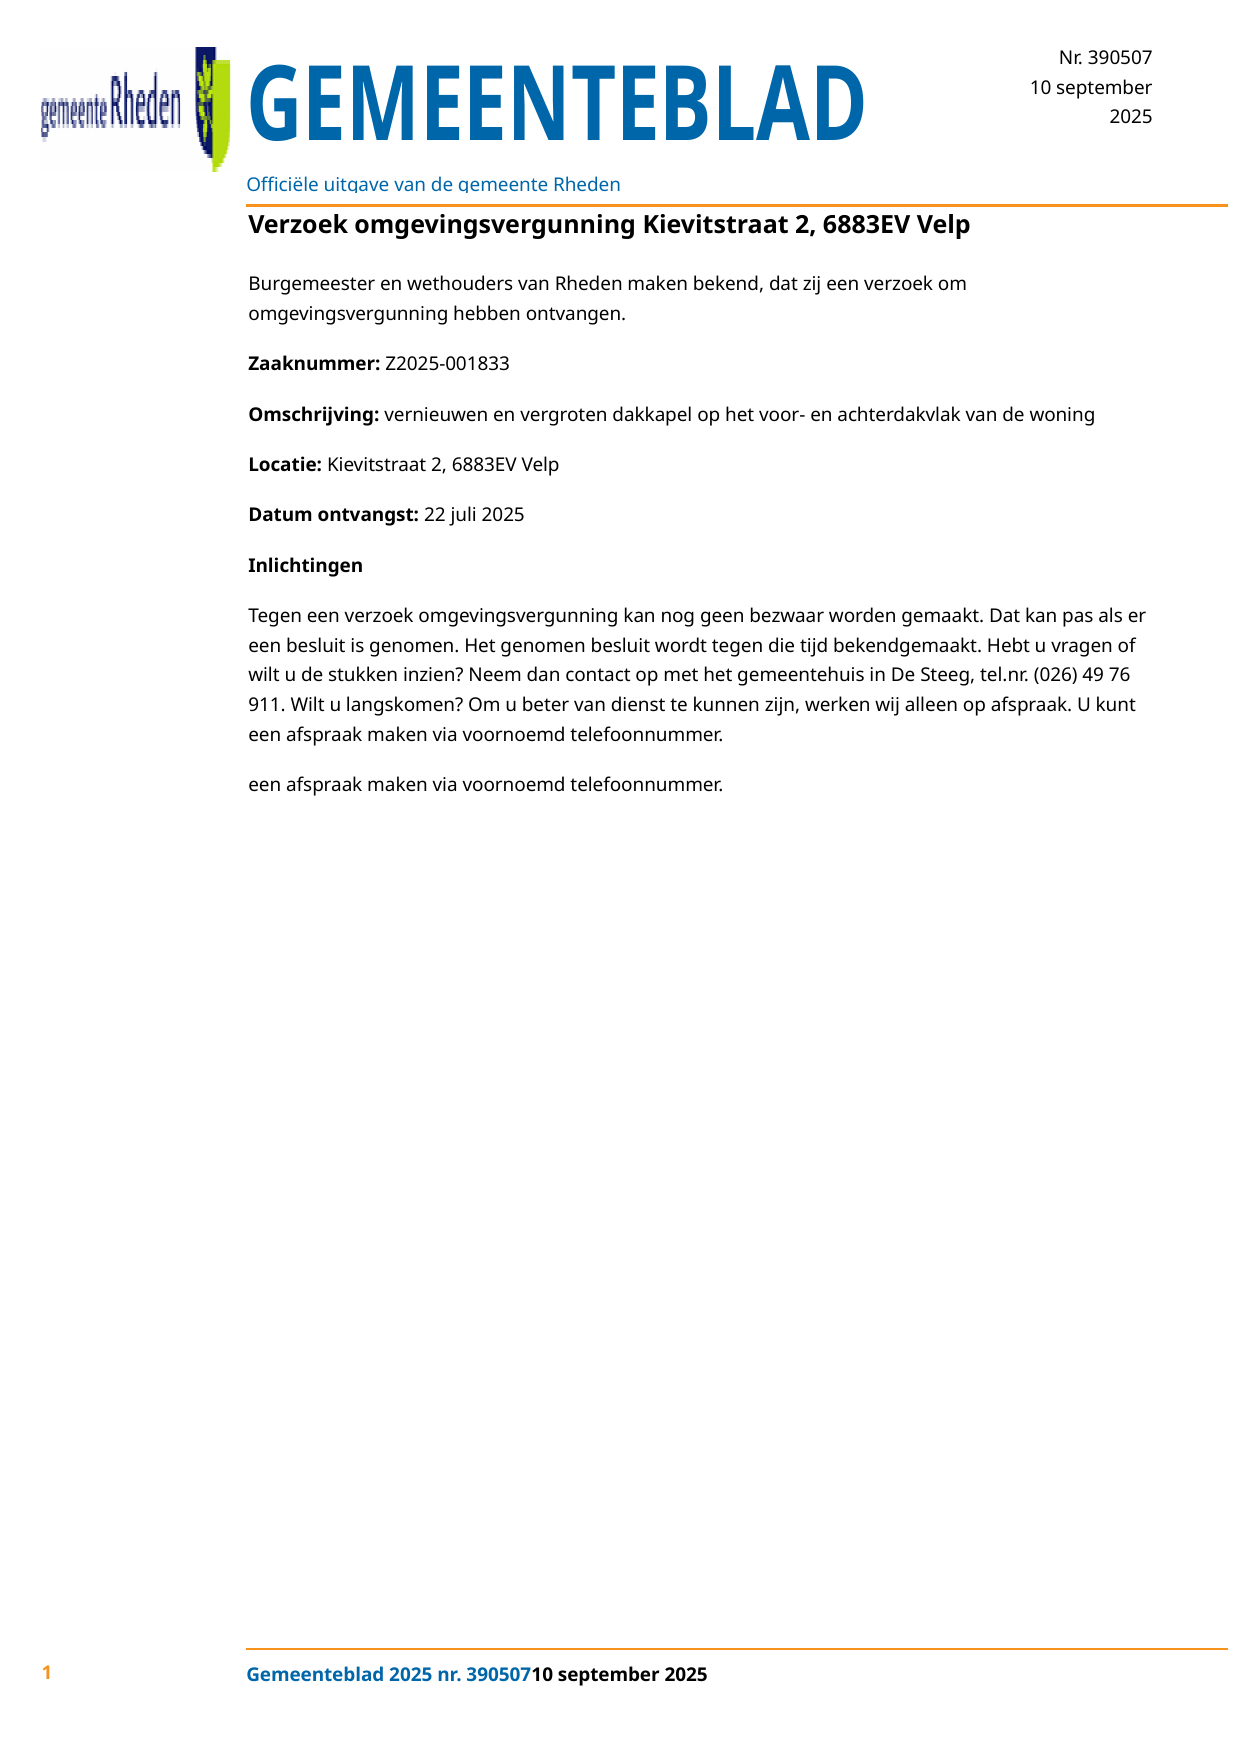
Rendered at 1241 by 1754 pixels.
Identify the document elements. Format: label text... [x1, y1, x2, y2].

text Burgemeester en wethouders van Rheden maken bekend, dat zij een verzoek om omgevingsvergunning hebben ontvangen. [248, 270, 1152, 326]
text Inlichtingen [248, 552, 1152, 578]
text Locatie: Kievitstraat 2, 6883EV Velp [248, 451, 1152, 477]
text Zaaknummer: Z2025-001833 [248, 350, 1152, 376]
text Datum ontvangst: 22 juli 2025 [248, 502, 1152, 527]
text Tegen een verzoek omgevingsvergunning kan nog geen bezwaar worden gemaakt. Dat kan pas als er een besluit is genomen. Het genomen besluit wordt tegen die tijd bekendgemaakt. Hebt u vragen of wilt u de stukken inzien? Neem dan contact op met het gemeentehuis in De Steeg, tel.nr. (026) 49 76 911. Wilt u langskomen? Om u beter van dienst te kunnen zijn, werken wij alleen op afspraak. U kunt een afspraak maken via voornoemd telefoonnummer. [248, 602, 1152, 746]
picture [41, 47, 231, 172]
text een afspraak maken via voornoemd telefoonnummer. [248, 771, 1152, 797]
text Omschrijving: vernieuwen en vergroten dakkapel op het voor- en achterdakvlak van de woning [248, 401, 1152, 426]
text Verzoek omgevingsvergunning Kievitstraat 2, 6883EV Velp [248, 207, 1152, 241]
